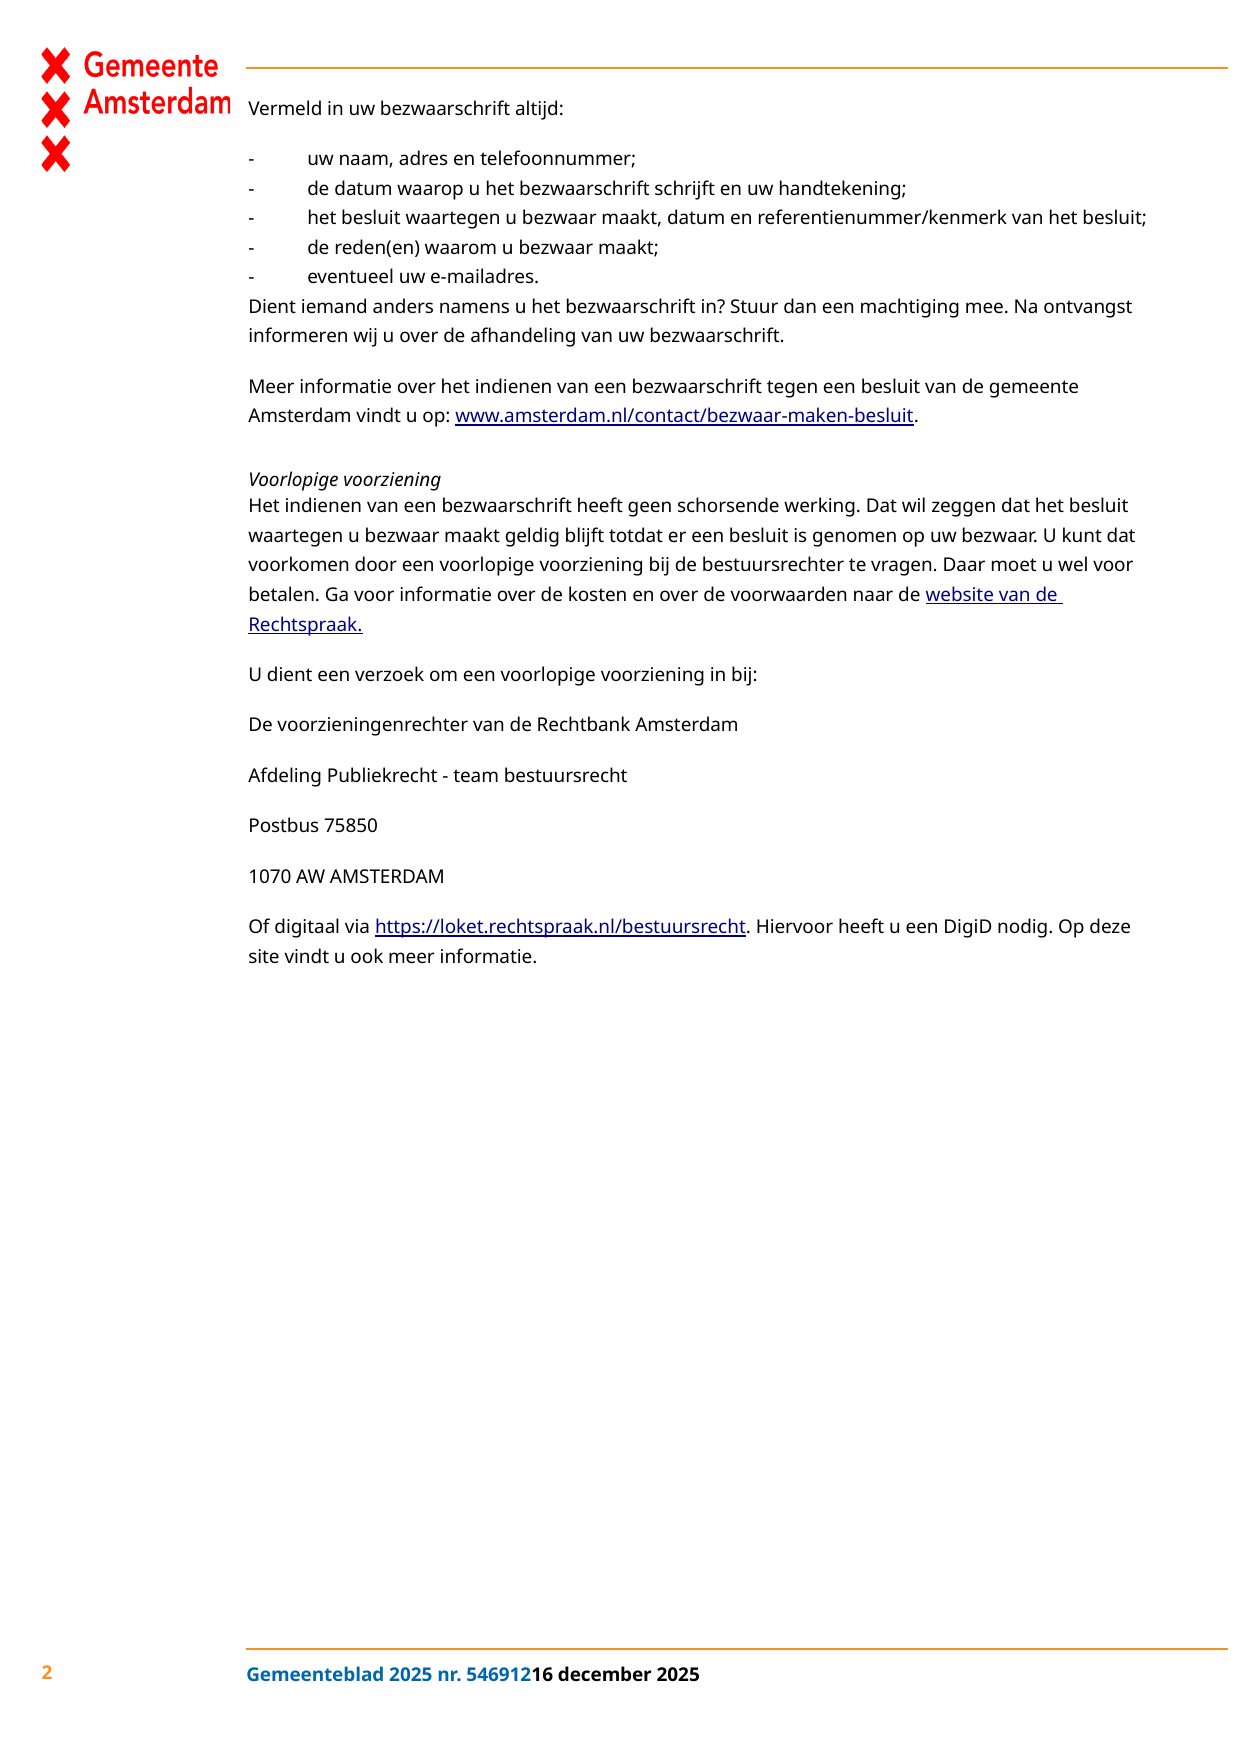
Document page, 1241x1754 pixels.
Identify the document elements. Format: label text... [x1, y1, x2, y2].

text Voorlopige voorziening [248, 467, 1152, 492]
text Het indienen van een bezwaarschrift heeft geen schorsende werking. Dat wil zeggen dat het besluit waartegen u bezwaar maakt geldig blijft totdat er een besluit is genomen op uw bezwaar. U kunt dat voorkomen door een voorlopige voorziening bij de bestuursrechter te vragen. Daar moet u wel voor betalen. Ga voor informatie over de kosten en over de voorwaarden naar de website van de Rechtspraak. [248, 492, 1152, 636]
text U dient een verzoek om een voorlopige voorziening in bij: [248, 661, 1152, 687]
text De voorzieningenrechter van de Rechtbank Amsterdam [248, 712, 1152, 737]
text Meer informatie over het indienen van een bezwaarschrift tegen een besluit van de gemeente Amsterdam vindt u op: www.amsterdam.nl/contact/bezwaar-maken-besluit. [248, 373, 1152, 428]
list het besluit waartegen u bezwaar maakt, datum en referentienummer/kenmerk van het besluit; [248, 204, 1152, 230]
picture [41, 47, 231, 172]
text 1070 AW AMSTERDAM [248, 863, 1152, 888]
list uw naam, adres en telefoonnummer; [248, 145, 1152, 171]
text Postbus 75850 [248, 812, 1152, 838]
text Dient iemand anders namens u het bezwaarschrift in? Stuur dan een machtiging mee. Na ontvangst informeren wij u over de afhandeling van uw bezwaarschrift. [248, 293, 1152, 348]
list eventueel uw e-mailadres. [248, 263, 1152, 289]
text Afdeling Publiekrecht - team bestuursrecht [248, 762, 1152, 788]
text Vermeld in uw bezwaarschrift altijd: [248, 95, 1152, 121]
list de datum waarop u het bezwaarschrift schrijft en uw handtekening; [248, 175, 1152, 201]
list de reden(en) waarom u bezwaar maakt; [248, 234, 1152, 260]
text Of digitaal via https://loket.rechtspraak.nl/bestuursrecht. Hiervoor heeft u een DigiD nodig. Op deze site vindt u ook meer informatie. [248, 913, 1152, 968]
